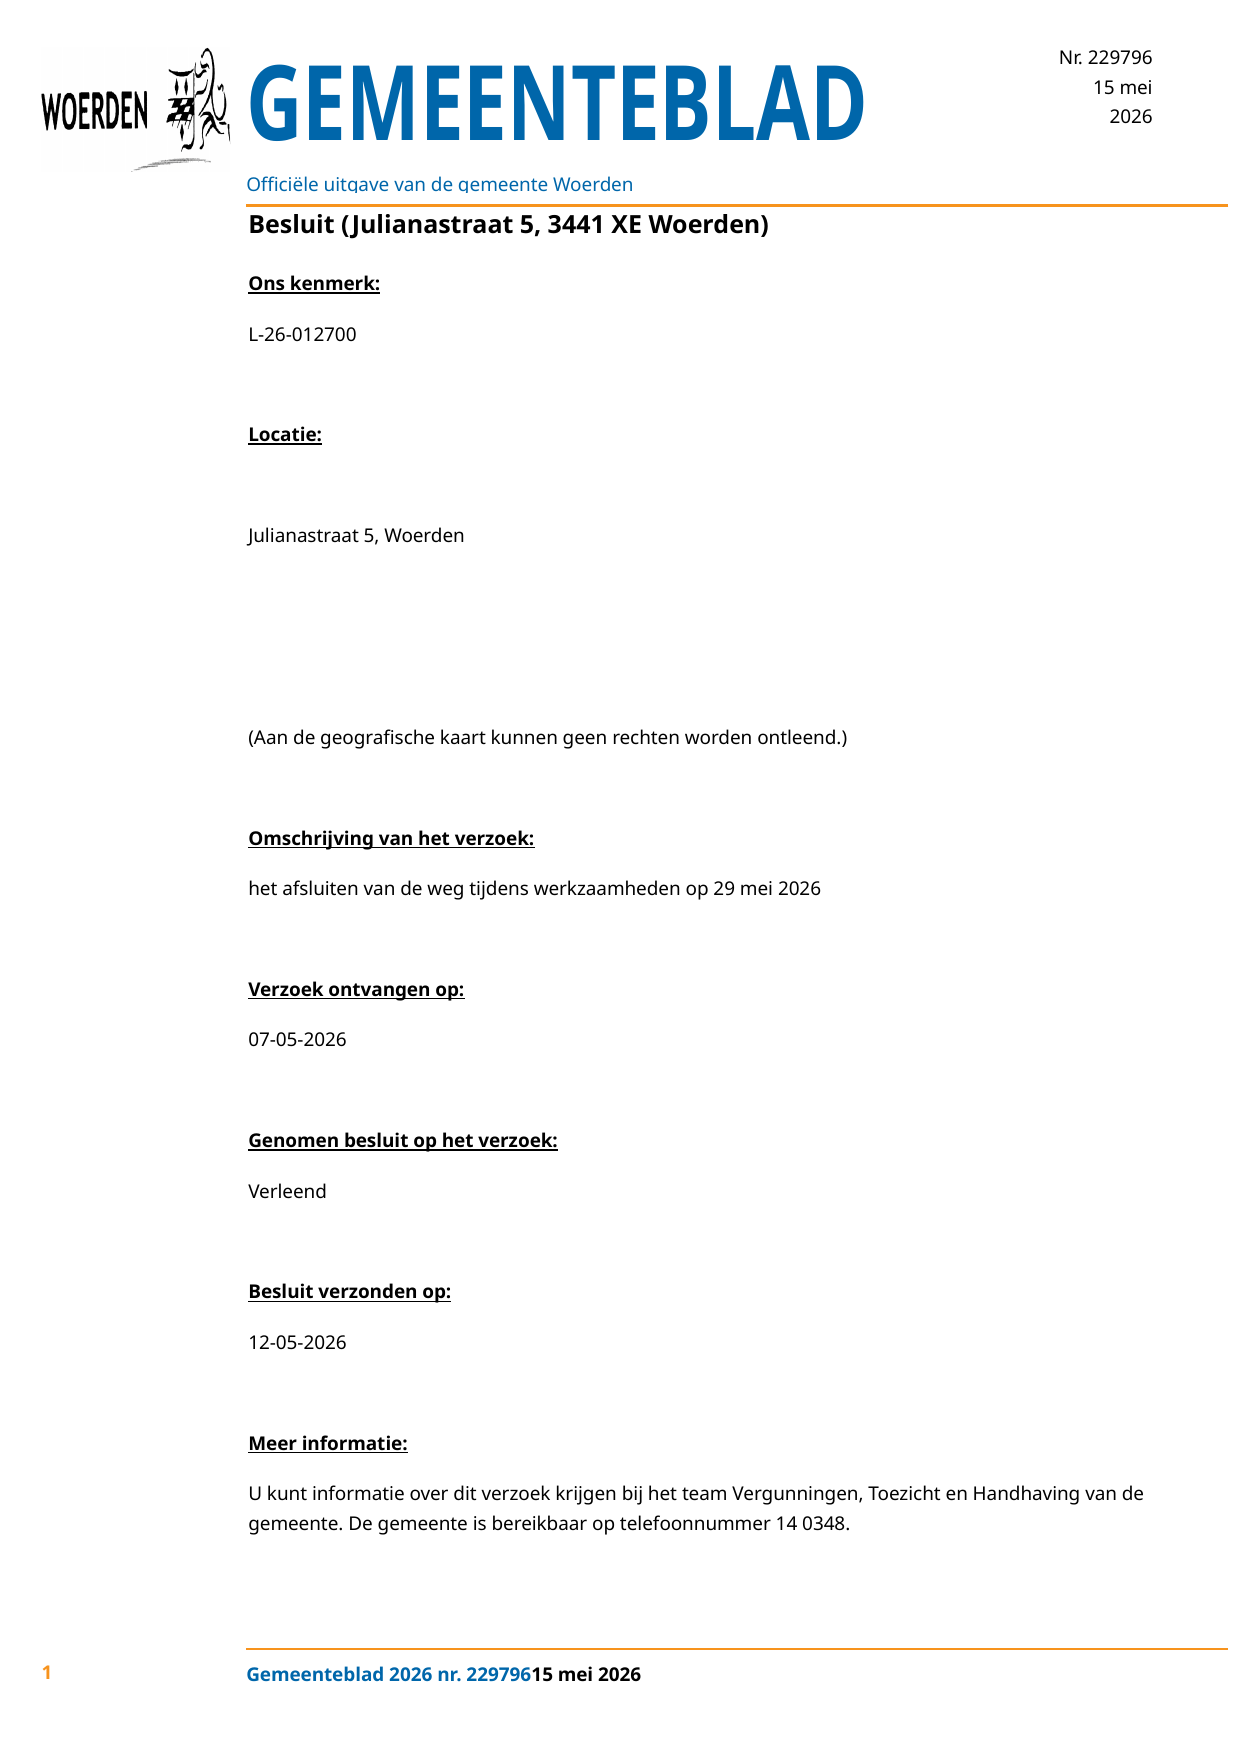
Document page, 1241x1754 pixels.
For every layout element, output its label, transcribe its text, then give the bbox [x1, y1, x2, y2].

text (Aan de geografische kaart kunnen geen rechten worden ontleend.) [248, 724, 1152, 750]
text 12-05-2026 [248, 1329, 1152, 1355]
text het afsluiten van de weg tijdens werkzaamheden op 29 mei 2026 [248, 875, 1152, 901]
text Julianastraat 5, Woerden [248, 522, 1152, 548]
picture [41, 47, 231, 172]
text Omschrijving van het verzoek: [248, 825, 1152, 851]
text Verleend [248, 1178, 1152, 1203]
text L-26-012700 [248, 321, 1152, 346]
text Besluit verzonden op: [248, 1279, 1152, 1304]
text Genomen besluit op het verzoek: [248, 1127, 1152, 1153]
text Locatie: [248, 422, 1152, 447]
text Ons kenmerk: [248, 270, 1152, 296]
text Verzoek ontvangen op: [248, 976, 1152, 1002]
text U kunt informatie over dit verzoek krijgen bij het team Vergunningen, Toezicht en Handhaving van de gemeente. De gemeente is bereikbaar op telefoonnummer 14 0348. [248, 1480, 1152, 1536]
text Meer informatie: [248, 1430, 1152, 1456]
text 07-05-2026 [248, 1027, 1152, 1052]
text Besluit (Julianastraat 5, 3441 XE Woerden) [248, 207, 1152, 241]
